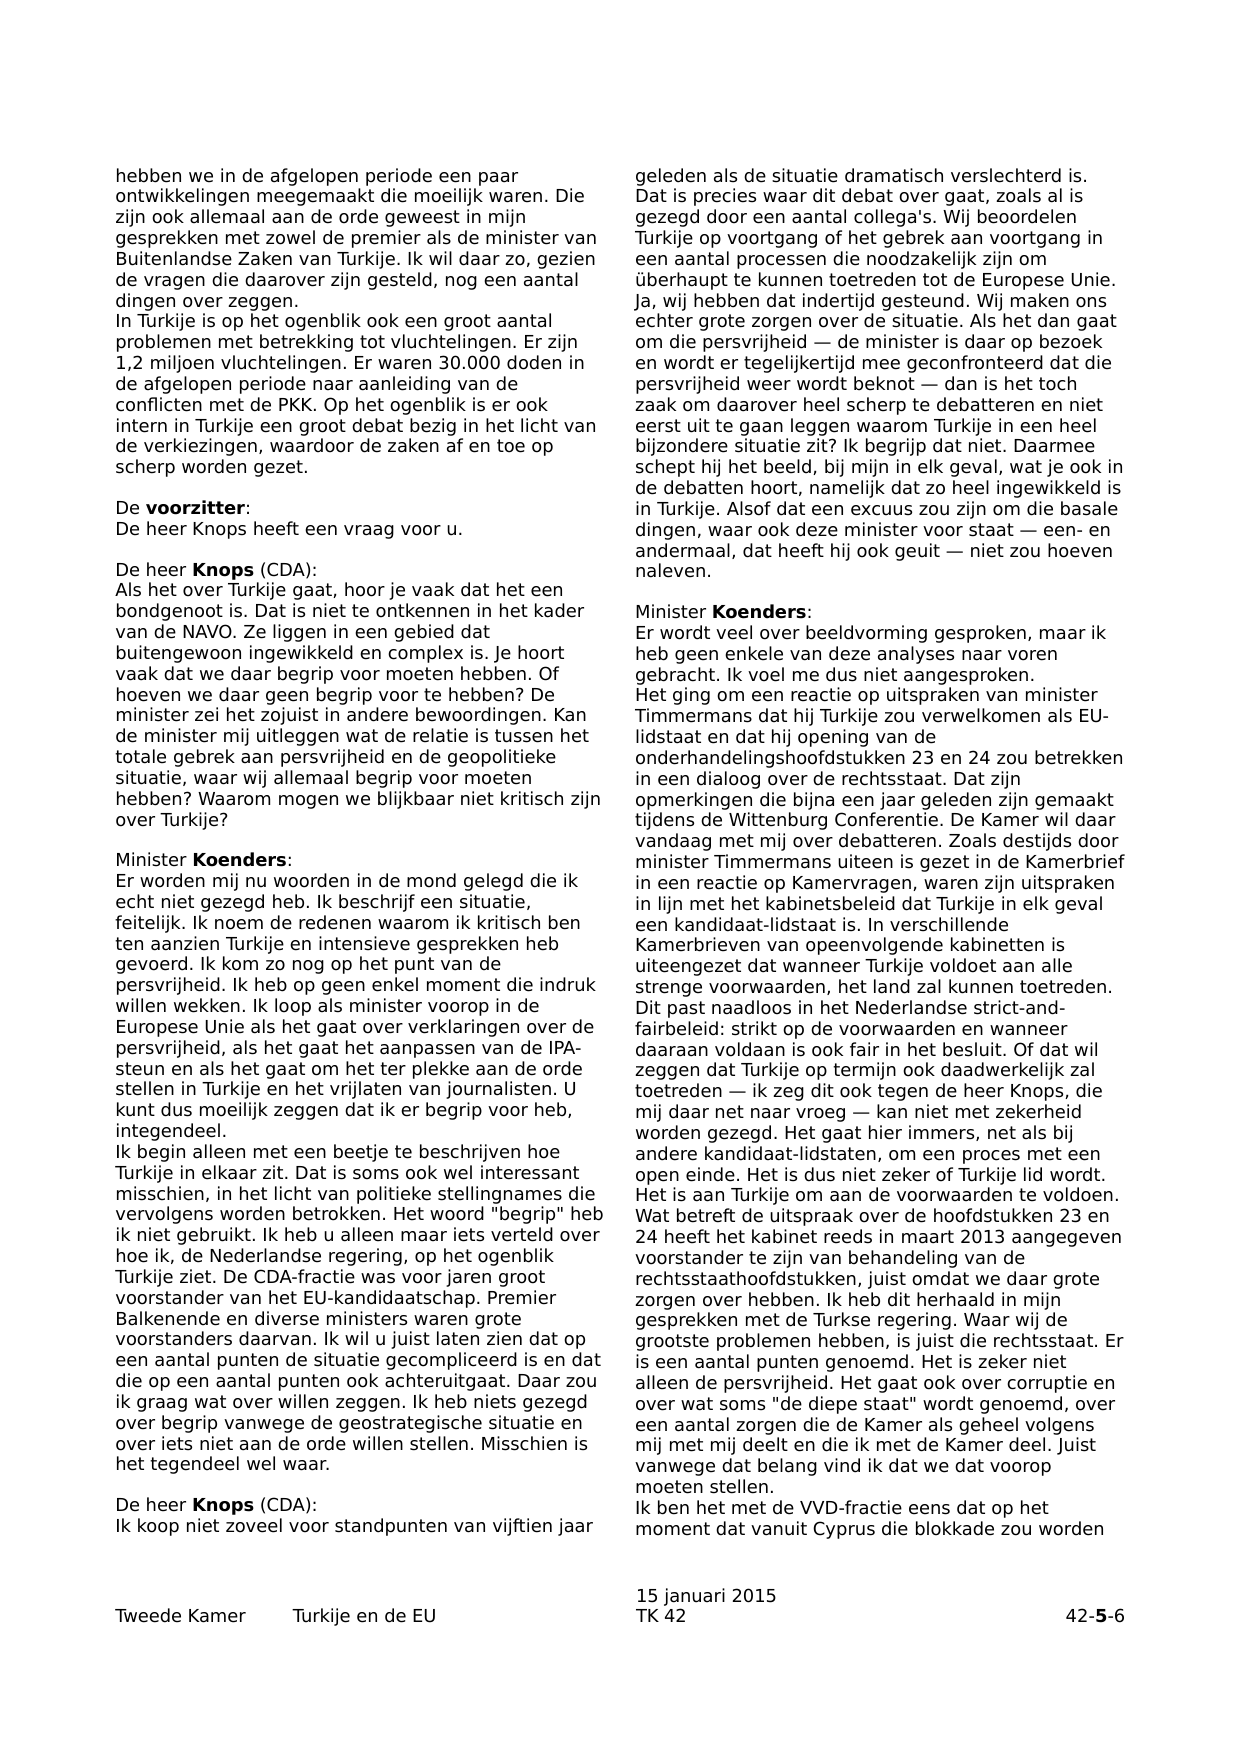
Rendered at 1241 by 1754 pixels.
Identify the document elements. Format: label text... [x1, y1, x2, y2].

text De heer Knops heeft een vraag voor u. [115, 518, 605, 539]
text Ik begin alleen met een beetje te beschrijven hoe Turkije in elkaar zit. Dat is soms ook wel interessant misschien, in het licht van politieke stellingnames die vervolgens worden betrokken. Het woord "begrip" heb ik niet gebruikt. Ik heb u alleen maar iets verteld over hoe ik, de Nederlandse regering, op het ogenblik Turkije ziet. De CDA-fractie was voor jaren groot voorstander van het EU-kandidaatschap. Premier Balkenende en diverse ministers waren grote voorstanders daarvan. Ik wil u juist laten zien dat op een aantal punten de situatie gecompliceerd is en dat die op een aantal punten ook achteruitgaat. Daar zou ik graag wat over willen zeggen. Ik heb niets gezegd over begrip vanwege de geostrategische situatie en over iets niet aan de orde willen stellen. Misschien is het tegendeel wel waar. [115, 1142, 605, 1475]
text geleden als de situatie dramatisch verslechterd is. Dat is precies waar dit debat over gaat, zoals al is gezegd door een aantal collega's. Wij beoordelen Turkije op voortgang of het gebrek aan voortgang in een aantal processen die noodzakelijk zijn om überhaupt te kunnen toetreden tot de Europese Unie. Ja, wij hebben dat indertijd gesteund. Wij maken ons echter grote zorgen over de situatie. Als het dan gaat om die persvrijheid — de minister is daar op bezoek en wordt er tegelijkertijd mee geconfronteerd dat die persvrijheid weer wordt beknot — dan is het toch zaak om daarover heel scherp te debatteren en niet eerst uit te gaan leggen waarom Turkije in een heel bijzondere situatie zit? Ik begrijp dat niet. Daarmee schept hij het beeld, bij mijn in elk geval, wat je ook in de debatten hoort, namelijk dat zo heel ingewikkeld is in Turkije. Alsof dat een excuus zou zijn om die basale dingen, waar ook deze minister voor staat — een- en andermaal, dat heeft hij ook geuit — niet zou hoeven naleven. [635, 165, 1125, 582]
text De heer Knops (CDA): [115, 559, 605, 580]
text hebben we in de afgelopen periode een paar ontwikkelingen meegemaakt die moeilijk waren. Die zijn ook allemaal aan de orde geweest in mijn gesprekken met zowel de premier als de minister van Buitenlandse Zaken van Turkije. Ik wil daar zo, gezien de vragen die daarover zijn gesteld, nog een aantal dingen over zeggen. [115, 165, 605, 311]
text Als het over Turkije gaat, hoor je vaak dat het een bondgenoot is. Dat is niet te ontkennen in het kader van de NAVO. Ze liggen in een gebied dat buitengewoon ingewikkeld en complex is. Je hoort vaak dat we daar begrip voor moeten hebben. Of hoeven we daar geen begrip voor te hebben? De minister zei het zojuist in andere bewoordingen. Kan de minister mij uitleggen wat de relatie is tussen het totale gebrek aan persvrijheid en de geopolitieke situatie, waar wij allemaal begrip voor moeten hebben? Waarom mogen we blijkbaar niet kritisch zijn over Turkije? [115, 580, 605, 830]
text Er worden mij nu woorden in de mond gelegd die ik echt niet gezegd heb. Ik beschrijf een situatie, feitelijk. Ik noem de redenen waarom ik kritisch ben ten aanzien Turkije en intensieve gesprekken heb gevoerd. Ik kom zo nog op het punt van de persvrijheid. Ik heb op geen enkel moment die indruk willen wekken. Ik loop als minister voorop in de Europese Unie als het gaat over verklaringen over de persvrijheid, als het gaat het aanpassen van de IPA-steun en als het gaat om het ter plekke aan de orde stellen in Turkije en het vrijlaten van journalisten. U kunt dus moeilijk zeggen dat ik er begrip voor heb, integendeel. [115, 871, 605, 1142]
text Minister Koenders: [115, 850, 605, 871]
text In Turkije is op het ogenblik ook een groot aantal problemen met betrekking tot vluchtelingen. Er zijn 1,2 miljoen vluchtelingen. Er waren 30.000 doden in de afgelopen periode naar aanleiding van de conflicten met de PKK. Op het ogenblik is er ook intern in Turkije een groot debat bezig in het licht van de verkiezingen, waardoor de zaken af en toe op scherp worden gezet. [115, 311, 605, 478]
text Ik ben het met de VVD-fractie eens dat op het moment dat vanuit Cyprus die blokkade zou worden [635, 1498, 1125, 1539]
text De voorzitter: [115, 498, 605, 518]
text Ik koop niet zoveel voor standpunten van vijftien jaar [115, 1516, 605, 1537]
text Wat betreft de uitspraak over de hoofdstukken 23 en 24 heeft het kabinet reeds in maart 2013 aangegeven voorstander te zijn van behandeling van de rechtsstaathoofdstukken, juist omdat we daar grote zorgen over hebben. Ik heb dit herhaald in mijn gesprekken met de Turkse regering. Waar wij de grootste problemen hebben, is juist die rechtsstaat. Er is een aantal punten genoemd. Het is zeker niet alleen de persvrijheid. Het gaat ook over corruptie en over wat soms "de diepe staat" wordt genoemd, over een aantal zorgen die de Kamer als geheel volgens mij met mij deelt en die ik met de Kamer deel. Juist vanwege dat belang vind ik dat we dat voorop moeten stellen. [635, 1206, 1125, 1498]
text Er wordt veel over beeldvorming gesproken, maar ik heb geen enkele van deze analyses naar voren gebracht. Ik voel me dus niet aangesproken. [635, 623, 1125, 685]
text Het ging om een reactie op uitspraken van minister Timmermans dat hij Turkije zou verwelkomen als EU-lidstaat en dat hij opening van de onderhandelingshoofdstukken 23 en 24 zou betrekken in een dialoog over de rechtsstaat. Dat zijn opmerkingen die bijna een jaar geleden zijn gemaakt tijdens de Wittenburg Conferentie. De Kamer wil daar vandaag met mij over debatteren. Zoals destijds door minister Timmermans uiteen is gezet in de Kamerbrief in een reactie op Kamervragen, waren zijn uitspraken in lijn met het kabinetsbeleid dat Turkije in elk geval een kandidaat-lidstaat is. In verschillende Kamerbrieven van opeenvolgende kabinetten is uiteengezet dat wanneer Turkije voldoet aan alle strenge voorwaarden, het land zal kunnen toetreden. Dit past naadloos in het Nederlandse strict-and-fairbeleid: strikt op de voorwaarden en wanneer daaraan voldaan is ook fair in het besluit. Of dat wil zeggen dat Turkije op termijn ook daadwerkelijk zal toetreden — ik zeg dit ook tegen de heer Knops, die mij daar net naar vroeg — kan niet met zekerheid worden gezegd. Het gaat hier immers, net als bij andere kandidaat-lidstaten, om een proces met een open einde. Het is dus niet zeker of Turkije lid wordt. Het is aan Turkije om aan de voorwaarden te voldoen. [635, 685, 1125, 1206]
text Minister Koenders: [635, 602, 1125, 623]
text De heer Knops (CDA): [115, 1495, 605, 1516]
